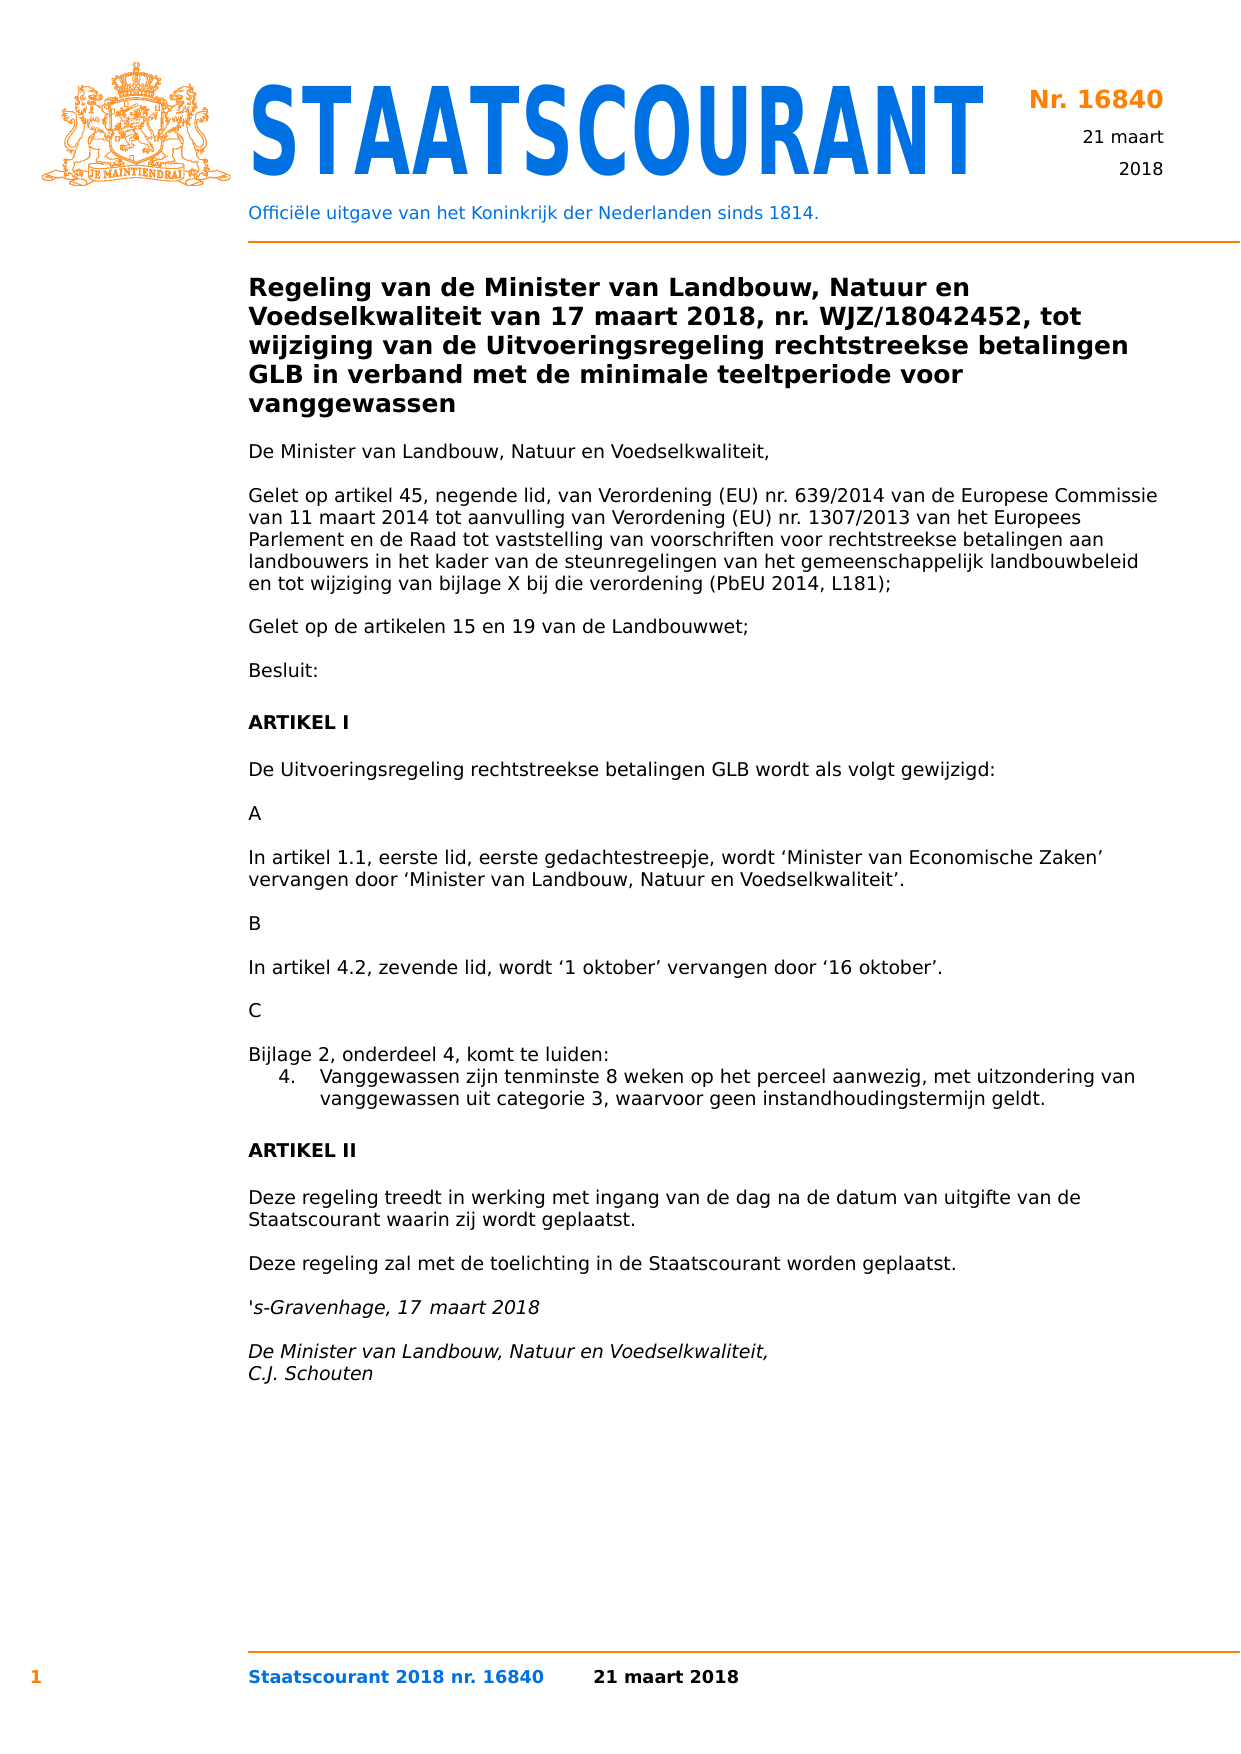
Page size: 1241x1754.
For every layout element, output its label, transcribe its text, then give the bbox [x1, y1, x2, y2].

text In artikel 1.1, eerste lid, eerste gedachtestreepje, wordt ‘Minister van Economische Zaken’ vervangen door ‘Minister van Landbouw, Natuur en Voedselkwaliteit’. [248, 847, 1163, 891]
text Gelet op artikel 45, negende lid, van Verordening (EU) nr. 639/2014 van de Europese Commissie van 11 maart 2014 tot aanvulling van Verordening (EU) nr. 1307/2013 van het Europees Parlement en de Raad tot vaststelling van voorschriften voor rechtstreekse betalingen aan landbouwers in het kader van de steunregelingen van het gemeenschappelijk landbouwbeleid en tot wijziging van bijlage X bij die verordening (PbEU 2014, L181); [248, 484, 1163, 594]
table_cell 2018 [998, 153, 1240, 203]
table_header [25, 62, 248, 241]
text C [248, 1000, 1163, 1022]
text 4. Vanggewassen zijn tenminste 8 weken op het perceel aanwezig, met uitzondering van vanggewassen uit categorie 3, waarvoor geen instandhoudingstermijn geldt. [278, 1066, 1163, 1110]
table_header STAATSCOURANT [248, 62, 998, 203]
text De Minister van Landbouw, Natuur en Voedselkwaliteit, C.J. Schouten [248, 1341, 1163, 1385]
text De Minister van Landbouw, Natuur en Voedselkwaliteit, [248, 441, 1163, 463]
text Besluit: [248, 660, 1163, 682]
subtitle ARTIKEL II [248, 1140, 1163, 1162]
table_cell 21 maart [998, 121, 1240, 153]
text 's-Gravenhage, 17 maart 2018 [248, 1297, 1163, 1319]
subtitle Regeling van de Minister van Landbouw, Natuur en Voedselkwaliteit van 17 maart 2018, nr. WJZ/18042452, tot wijziging van de Uitvoeringsregeling rechtstreekse betalingen GLB in verband met de minimale teeltperiode voor vanggewassen [248, 273, 1163, 419]
text Bijlage 2, onderdeel 4, komt te luiden: [248, 1044, 1163, 1066]
text In artikel 4.2, zevende lid, wordt ‘1 oktober’ vervangen door ‘16 oktober’. [248, 957, 1163, 978]
text B [248, 913, 1163, 935]
table_cell Officiële uitgave van het Koninkrijk der Nederlanden sinds 1814. [248, 203, 1240, 241]
text A [248, 803, 1163, 825]
picture [41, 62, 231, 186]
text Deze regeling zal met de toelichting in de Staatscourant worden geplaatst. [248, 1253, 1163, 1275]
subtitle ARTIKEL I [248, 712, 1163, 734]
table_header Nr. 16840 [998, 62, 1240, 121]
text Gelet op de artikelen 15 en 19 van de Landbouwwet; [248, 616, 1163, 638]
text Deze regeling treedt in werking met ingang van de dag na de datum van uitgifte van de Staatscourant waarin zij wordt geplaatst. [248, 1187, 1163, 1231]
text De Uitvoeringsregeling rechtstreekse betalingen GLB wordt als volgt gewijzigd: [248, 759, 1163, 781]
